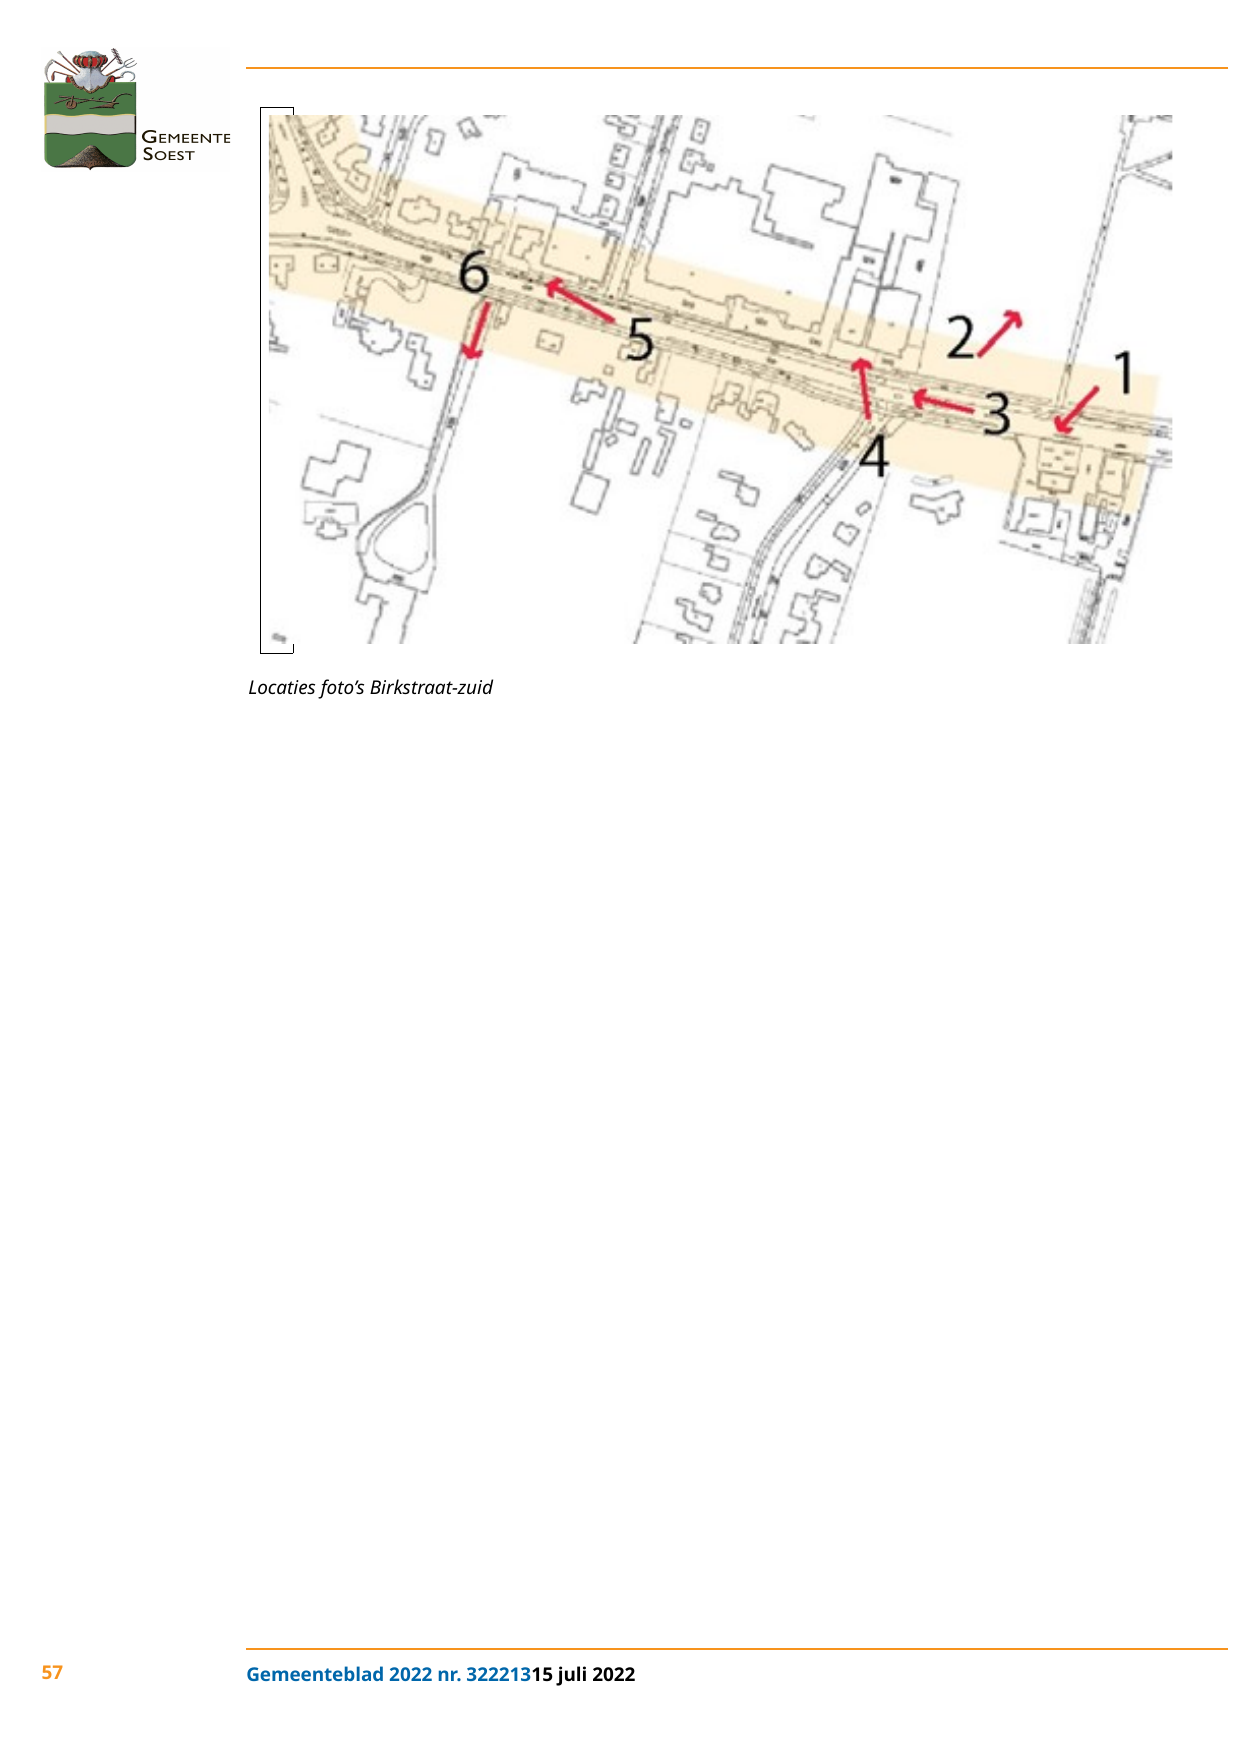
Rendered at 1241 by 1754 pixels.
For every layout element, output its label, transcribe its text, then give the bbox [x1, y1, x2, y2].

picture [41, 47, 231, 172]
text Locaties foto’s Birkstraat-zuid [248, 674, 1152, 699]
picture [268, 115, 1173, 644]
